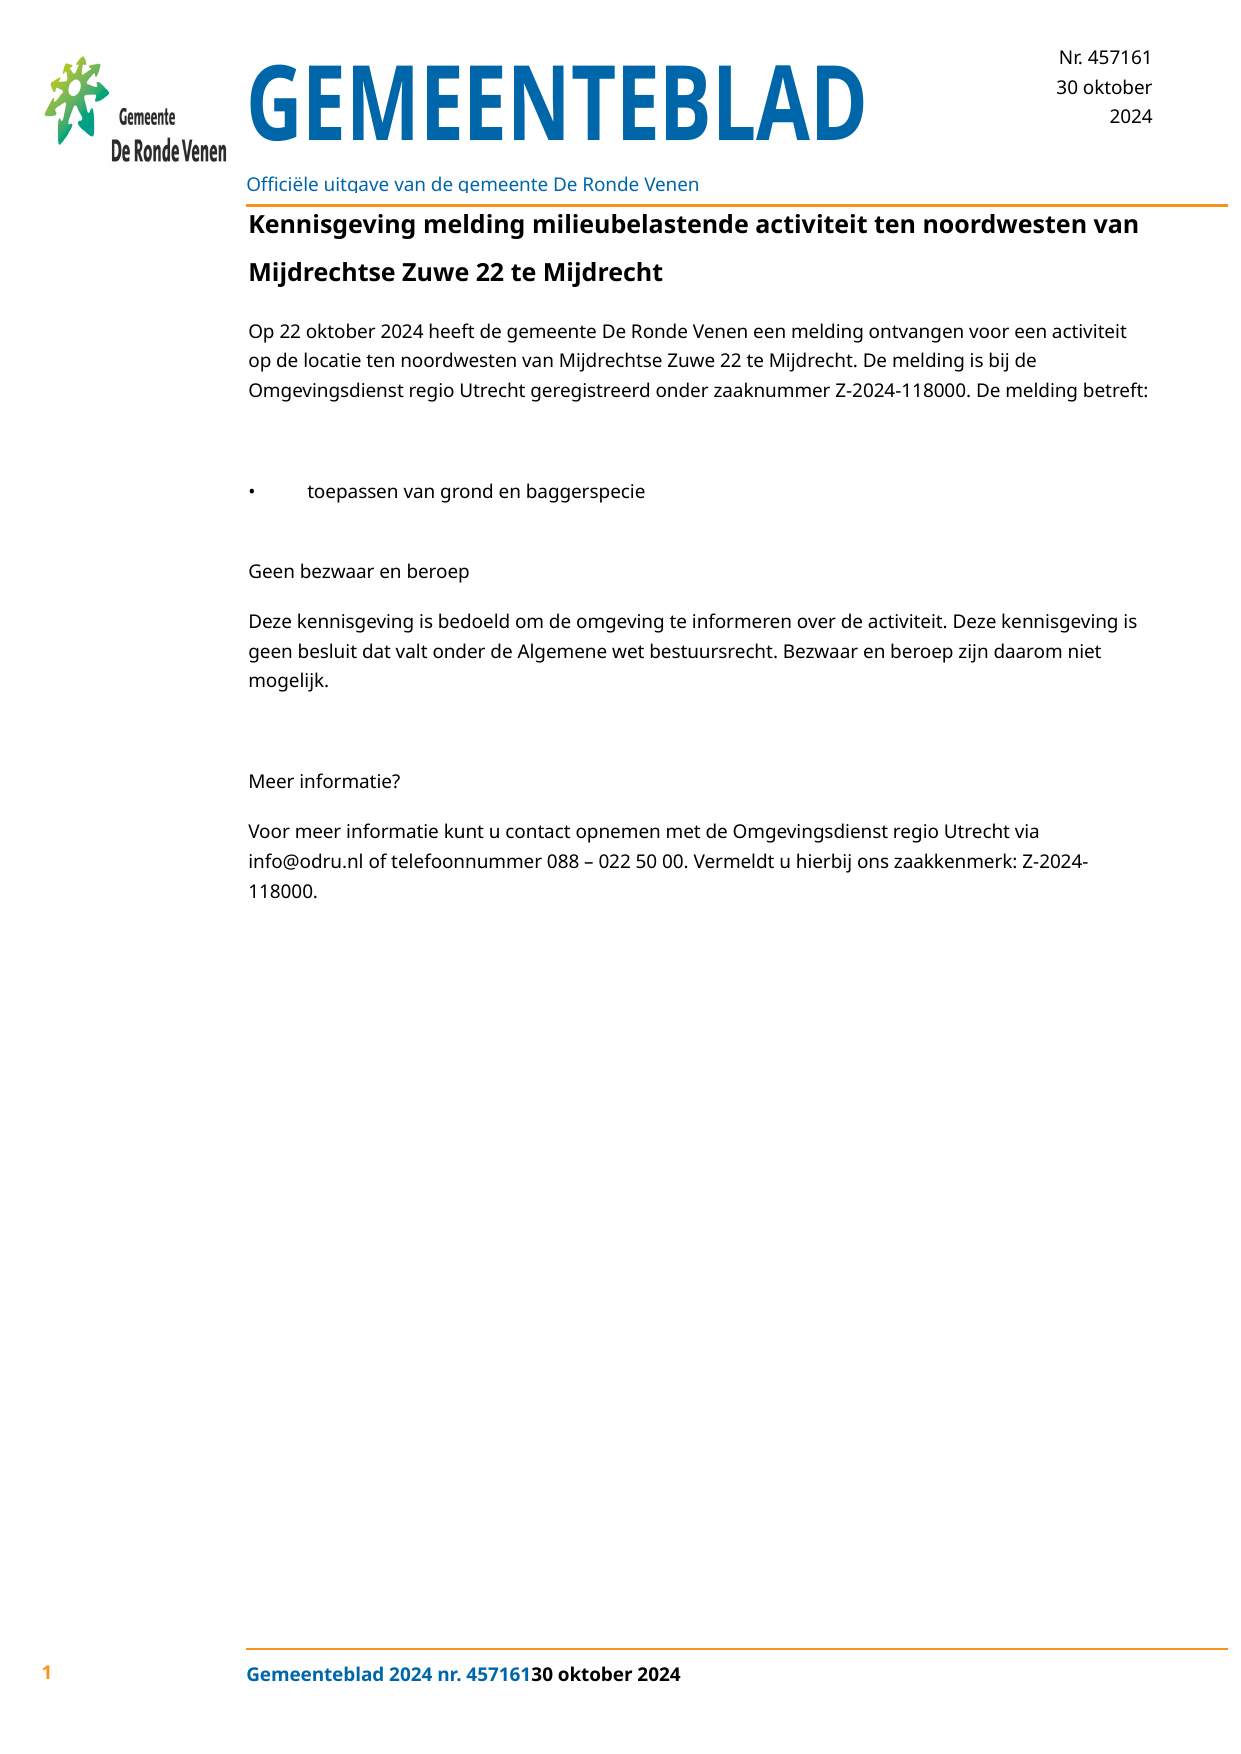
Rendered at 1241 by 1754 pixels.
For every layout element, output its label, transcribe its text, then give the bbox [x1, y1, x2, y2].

text Voor meer informatie kunt u contact opnemen met de Omgevingsdienst regio Utrecht via info@odru.nl of telefoonnummer 088 – 022 50 00. Vermeldt u hierbij ons zaakkenmerk: Z-2024-118000. [248, 819, 1152, 904]
text Kennisgeving melding milieubelastende activiteit ten noordwesten van Mijdrechtse Zuwe 22 te Mijdrecht [248, 207, 1152, 288]
text Meer informatie? [248, 768, 1152, 794]
list toepassen van grond en baggerspecie [248, 478, 1152, 504]
text Deze kennisgeving is bedoeld om de omgeving te informeren over de activiteit. Deze kennisgeving is geen besluit dat valt onder de Algemene wet bestuursrecht. Bezwaar en beroep zijn daarom niet mogelijk. [248, 608, 1152, 693]
text Op 22 oktober 2024 heeft de gemeente De Ronde Venen een melding ontvangen voor een activiteit op de locatie ten noordwesten van Mijdrechtse Zuwe 22 te Mijdrecht. De melding is bij de Omgevingsdienst regio Utrecht geregistreerd onder zaaknummer Z-2024-118000. De melding betreft: [248, 318, 1152, 403]
picture [41, 47, 231, 172]
text Geen bezwaar en beroep [248, 558, 1152, 584]
